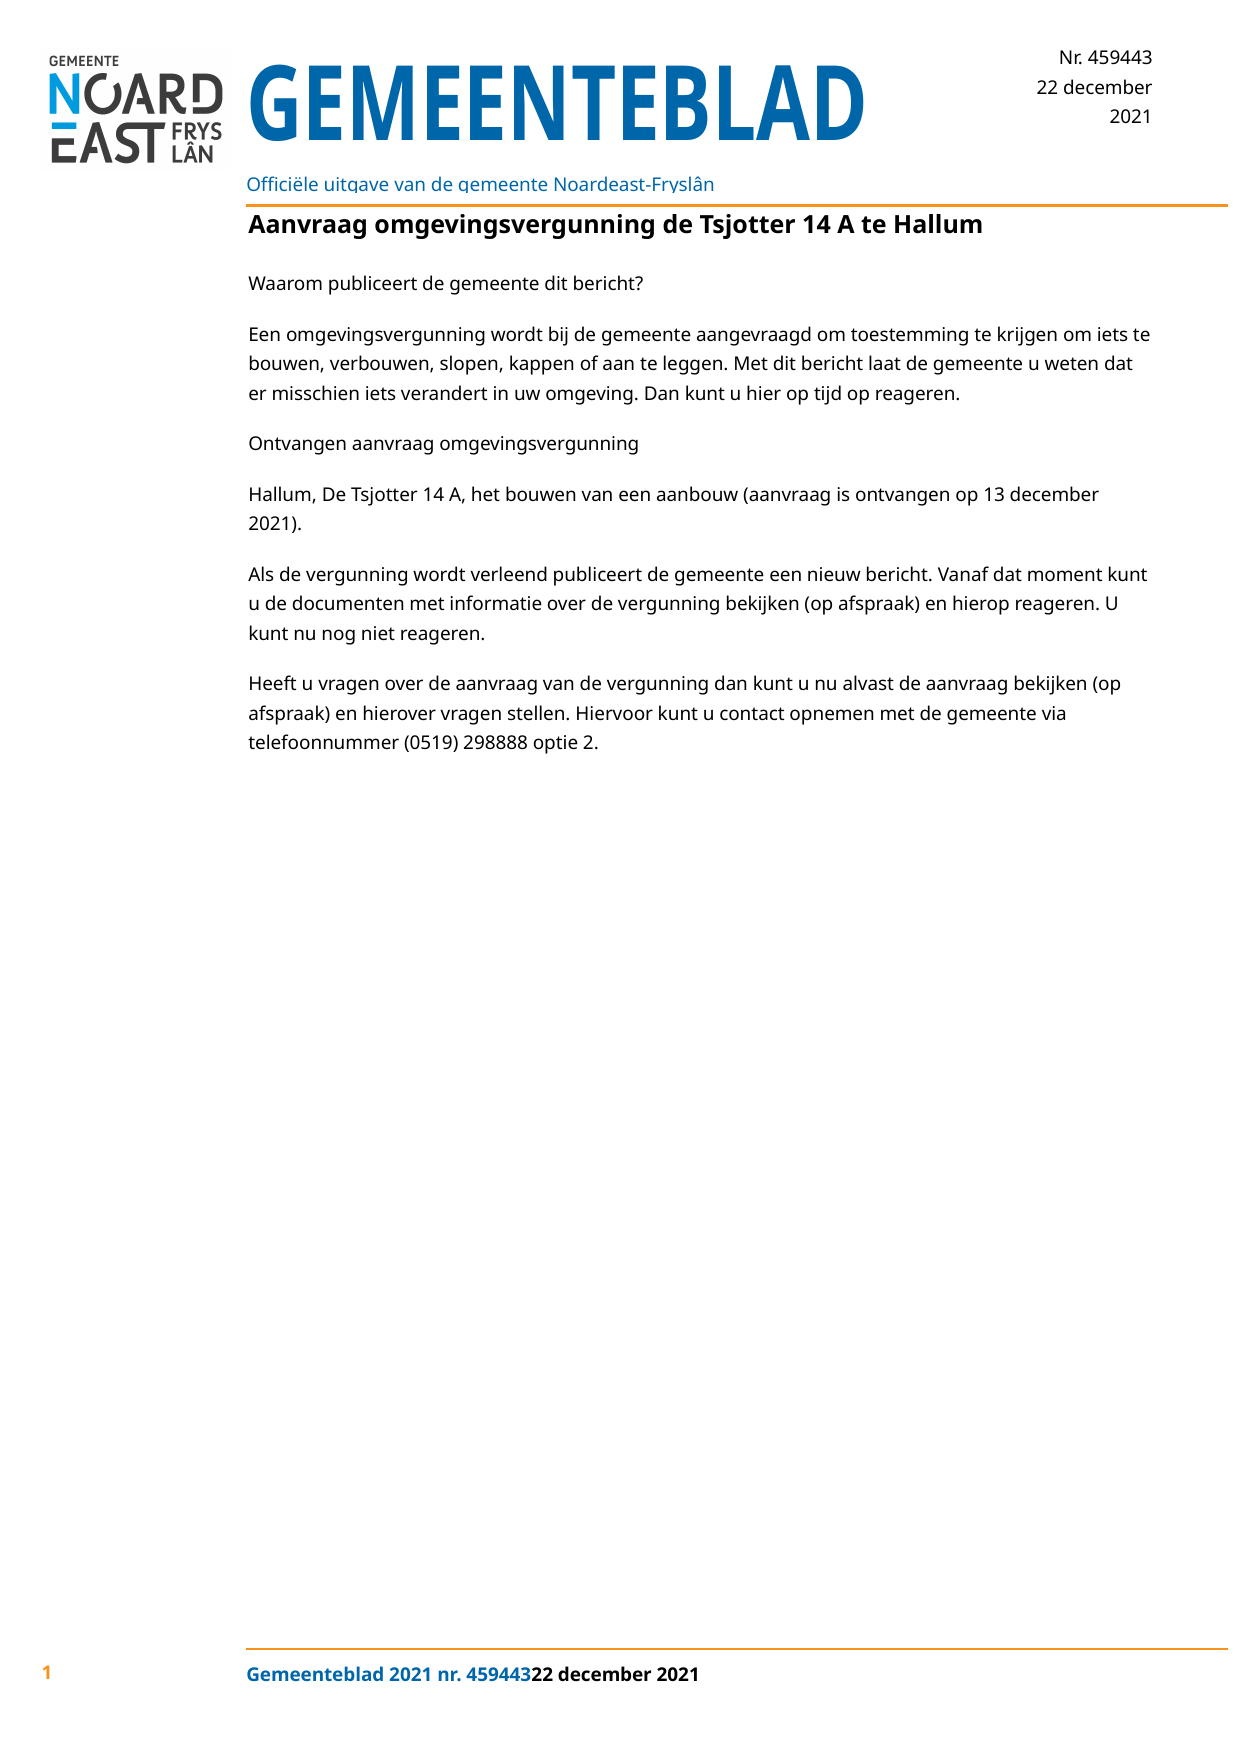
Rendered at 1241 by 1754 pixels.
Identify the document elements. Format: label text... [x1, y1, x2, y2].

text Als de vergunning wordt verleend publiceert de gemeente een nieuw bericht. Vanaf dat moment kunt u de documenten met informatie over de vergunning bekijken (op afspraak) en hierop reageren. U kunt nu nog niet reageren. [248, 561, 1152, 646]
text Waarom publiceert de gemeente dit bericht? [248, 270, 1152, 296]
text Ontvangen aanvraag omgevingsvergunning [248, 430, 1152, 456]
text Aanvraag omgevingsvergunning de Tsjotter 14 A te Hallum [248, 207, 1152, 241]
text Hallum, De Tsjotter 14 A, het bouwen van een aanbouw (aanvraag is ontvangen op 13 december 2021). [248, 481, 1152, 536]
text Heeft u vragen over de aanvraag van de vergunning dan kunt u nu alvast de aanvraag bekijken (op afspraak) en hierover vragen stellen. Hiervoor kunt u contact opnemen met de gemeente via telefoonnummer (0519) 298888 optie 2. [248, 670, 1152, 755]
text Een omgevingsvergunning wordt bij de gemeente aangevraagd om toestemming te krijgen om iets te bouwen, verbouwen, slopen, kappen of aan te leggen. Met dit bericht laat de gemeente u weten dat er misschien iets verandert in uw omgeving. Dan kunt u hier op tijd op reageren. [248, 321, 1152, 406]
picture [41, 47, 231, 172]
